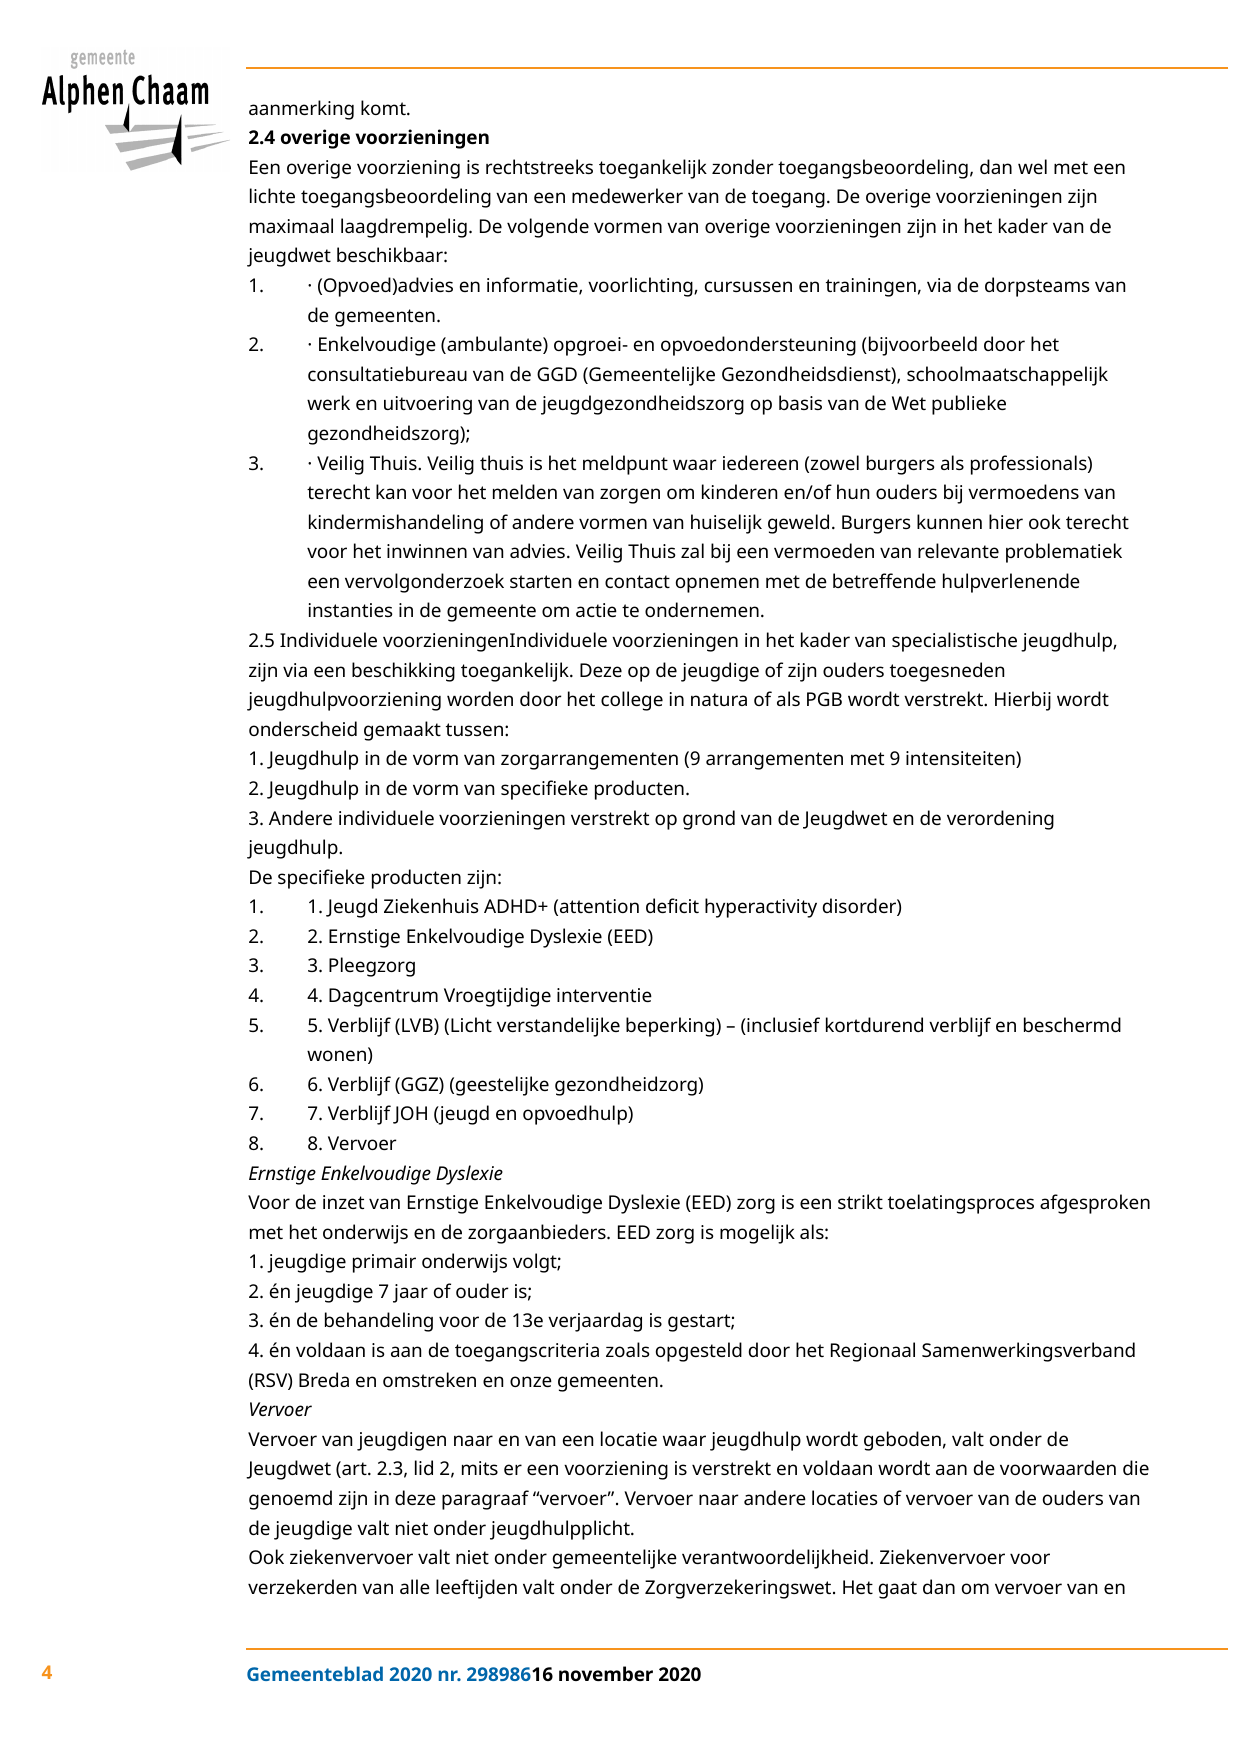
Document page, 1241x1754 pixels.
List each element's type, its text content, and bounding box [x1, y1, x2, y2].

text Ook ziekenvervoer valt niet onder gemeentelijke verantwoordelijkheid. Ziekenvervoer voor verzekerden van alle leeftijden valt onder de Zorgverzekeringswet. Het gaat dan om vervoer van en [248, 1544, 1152, 1600]
list 7. Verblijf JOH (jeugd en opvoedhulp) [248, 1101, 1152, 1126]
list · (Opvoed)advies en informatie, voorlichting, cursussen en trainingen, via de dorpsteams van de gemeenten. [248, 272, 1152, 328]
text Vervoer van jeugdigen naar en van een locatie waar jeugdhulp wordt geboden, valt onder de Jeugdwet (art. 2.3, lid 2, mits er een voorziening is verstrekt en voldaan wordt aan de voorwaarden die genoemd zijn in deze paragraaf “vervoer”. Vervoer naar andere locaties of vervoer van de ouders van de jeugdige valt niet onder jeugdhulpplicht. [248, 1426, 1152, 1541]
text Een overige voorziening is rechtstreeks toegankelijk zonder toegangsbeoordeling, dan wel met een lichte toegangsbeoordeling van een medewerker van de toegang. De overige voorzieningen zijn maximaal laagdrempelig. De volgende vormen van overige voorzieningen zijn in het kader van de jeugdwet beschikbaar: [248, 154, 1152, 268]
list 5. Verblijf (LVB) (Licht verstandelijke beperking) – (inclusief kortdurend verblijf en beschermd wonen) [248, 1012, 1152, 1067]
text Ernstige Enkelvoudige Dyslexie [248, 1160, 1152, 1186]
list 1. Jeugd Ziekenhuis ADHD+ (attention deficit hyperactivity disorder) [248, 893, 1152, 919]
list · Veilig Thuis. Veilig thuis is het meldpunt waar iedereen (zowel burgers als professionals) terecht kan voor het melden van zorgen om kinderen en/of hun ouders bij vermoedens van kindermishandeling of andere vormen van huiselijk geweld. Burgers kunnen hier ook terecht voor het inwinnen van advies. Veilig Thuis zal bij een vermoeden van relevante problematiek een vervolgonderzoek starten en contact opnemen met de betreffende hulpverlenende instanties in de gemeente om actie te ondernemen. [248, 450, 1152, 623]
text De specifieke producten zijn: [248, 864, 1152, 890]
text 3. Andere individuele voorzieningen verstrekt op grond van de Jeugdwet en de verordening jeugdhulp. [248, 805, 1152, 860]
list · Enkelvoudige (ambulante) opgroei- en opvoedondersteuning (bijvoorbeeld door het consultatiebureau van de GGD (Gemeentelijke Gezondheidsdienst), schoolmaatschappelijk werk en uitvoering van de jeugdgezondheidszorg op basis van de Wet publieke gezondheidszorg); [248, 331, 1152, 446]
list 2. Ernstige Enkelvoudige Dyslexie (EED) [248, 923, 1152, 949]
text 2.5 Individuele voorzieningenIndividuele voorzieningen in het kader van specialistische jeugdhulp, zijn via een beschikking toegankelijk. Deze op de jeugdige of zijn ouders toegesneden jeugdhulpvoorziening worden door het college in natura of als PGB wordt verstrekt. Hierbij wordt onderscheid gemaakt tussen: [248, 627, 1152, 742]
text Vervoer [248, 1396, 1152, 1422]
picture [41, 47, 231, 172]
text 3. én de behandeling voor de 13e verjaardag is gestart; [248, 1308, 1152, 1333]
list 4. Dagcentrum Vroegtijdige interventie [248, 982, 1152, 1008]
text 2. Jeugdhulp in de vorm van specifieke producten. [248, 775, 1152, 801]
text 2.4 overige voorzieningen [248, 124, 1152, 150]
list 3. Pleegzorg [248, 953, 1152, 978]
text aanmerking komt. [248, 95, 1152, 121]
list 8. Vervoer [248, 1130, 1152, 1156]
text 4. én voldaan is aan de toegangscriteria zoals opgesteld door het Regionaal Samenwerkingsverband (RSV) Breda en omstreken en onze gemeenten. [248, 1337, 1152, 1393]
text 1. Jeugdhulp in de vorm van zorgarrangementen (9 arrangementen met 9 intensiteiten) [248, 746, 1152, 771]
text 1. jeugdige primair onderwijs volgt; [248, 1248, 1152, 1274]
list 6. Verblijf (GGZ) (geestelijke gezondheidzorg) [248, 1071, 1152, 1097]
text 2. én jeugdige 7 jaar of ouder is; [248, 1278, 1152, 1304]
text Voor de inzet van Ernstige Enkelvoudige Dyslexie (EED) zorg is een strikt toelatingsproces afgesproken met het onderwijs en de zorgaanbieders. EED zorg is mogelijk als: [248, 1189, 1152, 1245]
